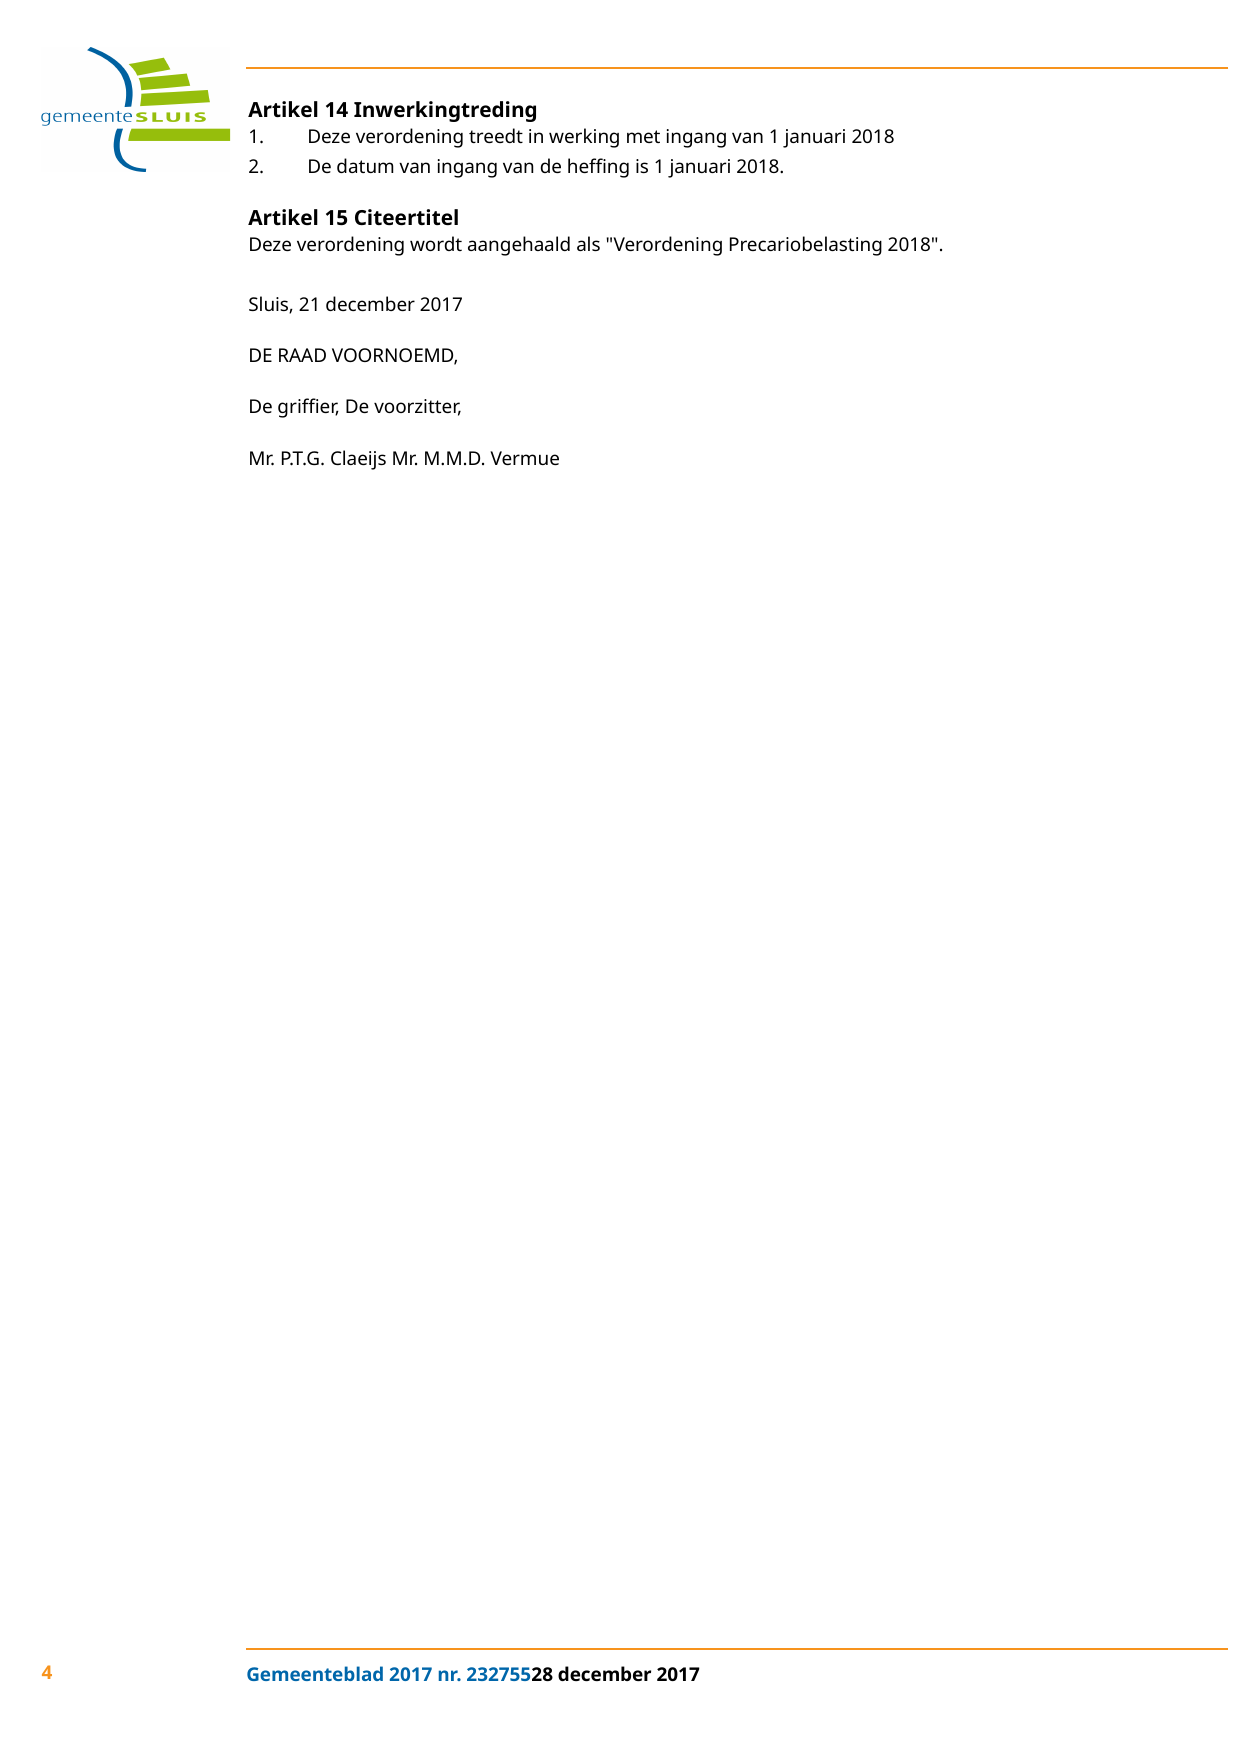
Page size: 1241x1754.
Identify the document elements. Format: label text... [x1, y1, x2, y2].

text Sluis, 21 december 2017 [248, 291, 1152, 317]
text Artikel 14 Inwerkingtreding [248, 95, 1152, 123]
text Deze verordening wordt aangehaald als "Verordening Precariobelasting 2018". [248, 232, 1152, 257]
picture [41, 47, 231, 172]
list Deze verordening treedt in werking met ingang van 1 januari 2018 [248, 123, 1152, 149]
text De griffier, De voorzitter, [248, 394, 1152, 419]
text Mr. P.T.G. Claeijs Mr. M.M.D. Vermue [248, 445, 1152, 471]
text DE RAAD VOORNOEMD, [248, 342, 1152, 368]
text Artikel 15 Citeertitel [248, 203, 1152, 232]
list De datum van ingang van de heffing is 1 januari 2018. [248, 153, 1152, 178]
